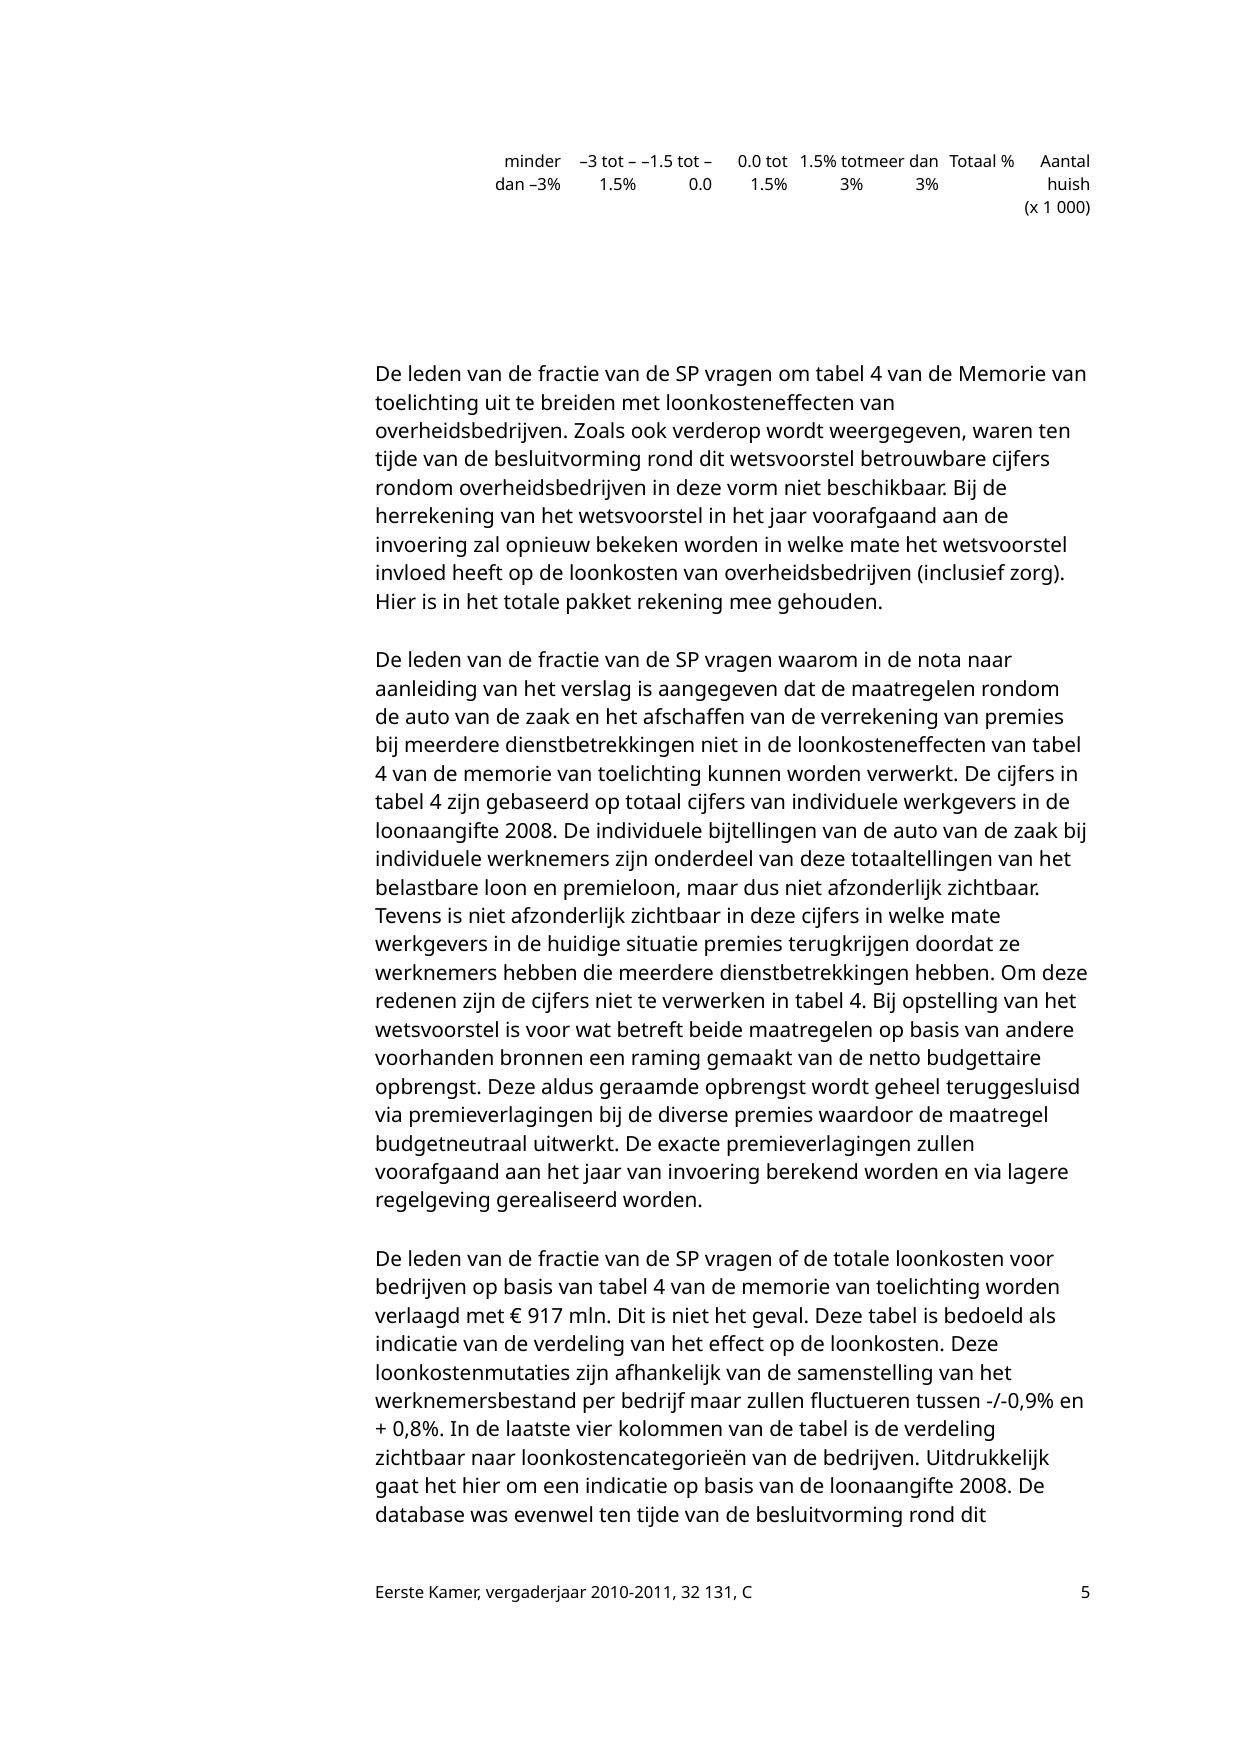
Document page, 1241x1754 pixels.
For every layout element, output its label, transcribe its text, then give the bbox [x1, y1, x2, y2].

table_header [375, 150, 485, 248]
table_header 0.0 tot 1.5% [712, 150, 787, 248]
table_cell [375, 248, 485, 301]
text De leden van de fractie van de SP vragen om tabel 4 van de Memorie van toelichting uit te breiden met loonkosteneffecten van overheidsbedrijven. Zoals ook verderop wordt weergegeven, waren ten tijde van de besluitvorming rond dit wetsvoorstel betrouwbare cijfers rondom overheidsbedrijven in deze vorm niet beschikbaar. Bij de herrekening van het wetsvoorstel in het jaar voorafgaand aan de invoering zal opnieuw bekeken worden in welke mate het wetsvoorstel invloed heeft op de loonkosten van overheidsbedrijven (inclusief zorg). Hier is in het totale pakket rekening mee gehouden. [375, 359, 1090, 615]
table_cell [561, 248, 636, 301]
table_cell [863, 248, 939, 301]
table_cell [712, 248, 787, 301]
table_cell [788, 248, 863, 301]
table_header Totaal % [939, 150, 1014, 248]
table_cell [939, 248, 1014, 301]
text De leden van de fractie van de SP vragen waarom in de nota naar aanleiding van het verslag is aangegeven dat de maatregelen rondom de auto van de zaak en het afschaffen van de verrekening van premies bij meerdere dienstbetrekkingen niet in de loonkosteneffecten van tabel 4 van de memorie van toelichting kunnen worden verwerkt. De cijfers in tabel 4 zijn gebaseerd op totaal cijfers van individuele werkgevers in de loonaangifte 2008. De individuele bijtellingen van de auto van de zaak bij individuele werknemers zijn onderdeel van deze totaaltellingen van het belastbare loon en premieloon, maar dus niet afzonderlijk zichtbaar. Tevens is niet afzonderlijk zichtbaar in deze cijfers in welke mate werkgevers in de huidige situatie premies terugkrijgen doordat ze werknemers hebben die meerdere dienstbetrekkingen hebben. Om deze redenen zijn de cijfers niet te verwerken in tabel 4. Bij opstelling van het wetsvoorstel is voor wat betreft beide maatregelen op basis van andere voorhanden bronnen een raming gemaakt van de netto budgettaire opbrengst. Deze aldus geraamde opbrengst wordt geheel teruggesluisd via premieverlagingen bij de diverse premies waardoor de maatregel budgetneutraal uitwerkt. De exacte premieverlagingen zullen voorafgaand aan het jaar van invoering berekend worden en via lagere regelgeving gerealiseerd worden. [375, 645, 1090, 1214]
table_header Aantal huish (x 1 000) [1014, 150, 1090, 248]
table_header –3 tot –1.5% [561, 150, 636, 248]
table_header 1.5% tot 3% [788, 150, 863, 248]
table_cell [1014, 248, 1090, 301]
table_header –1.5 tot –0.0 [636, 150, 712, 248]
table_cell [636, 248, 712, 301]
text De leden van de fractie van de SP vragen of de totale loonkosten voor bedrijven op basis van tabel 4 van de memorie van toelichting worden verlaagd met € 917 mln. Dit is niet het geval. Deze tabel is bedoeld als indicatie van de verdeling van het effect op de loonkosten. Deze loonkostenmutaties zijn afhankelijk van de samenstelling van het werknemersbestand per bedrijf maar zullen fluctueren tussen -/-0,9% en + 0,8%. In de laatste vier kolommen van de tabel is de verdeling zichtbaar naar loonkostencategorieën van de bedrijven. Uitdrukkelijk gaat het hier om een indicatie op basis van de loonaangifte 2008. De database was evenwel ten tijde van de besluitvorming rond dit [375, 1244, 1090, 1528]
table_header meer dan 3% [863, 150, 939, 248]
table_cell [485, 248, 561, 301]
table_header minder dan –3% [485, 150, 561, 248]
